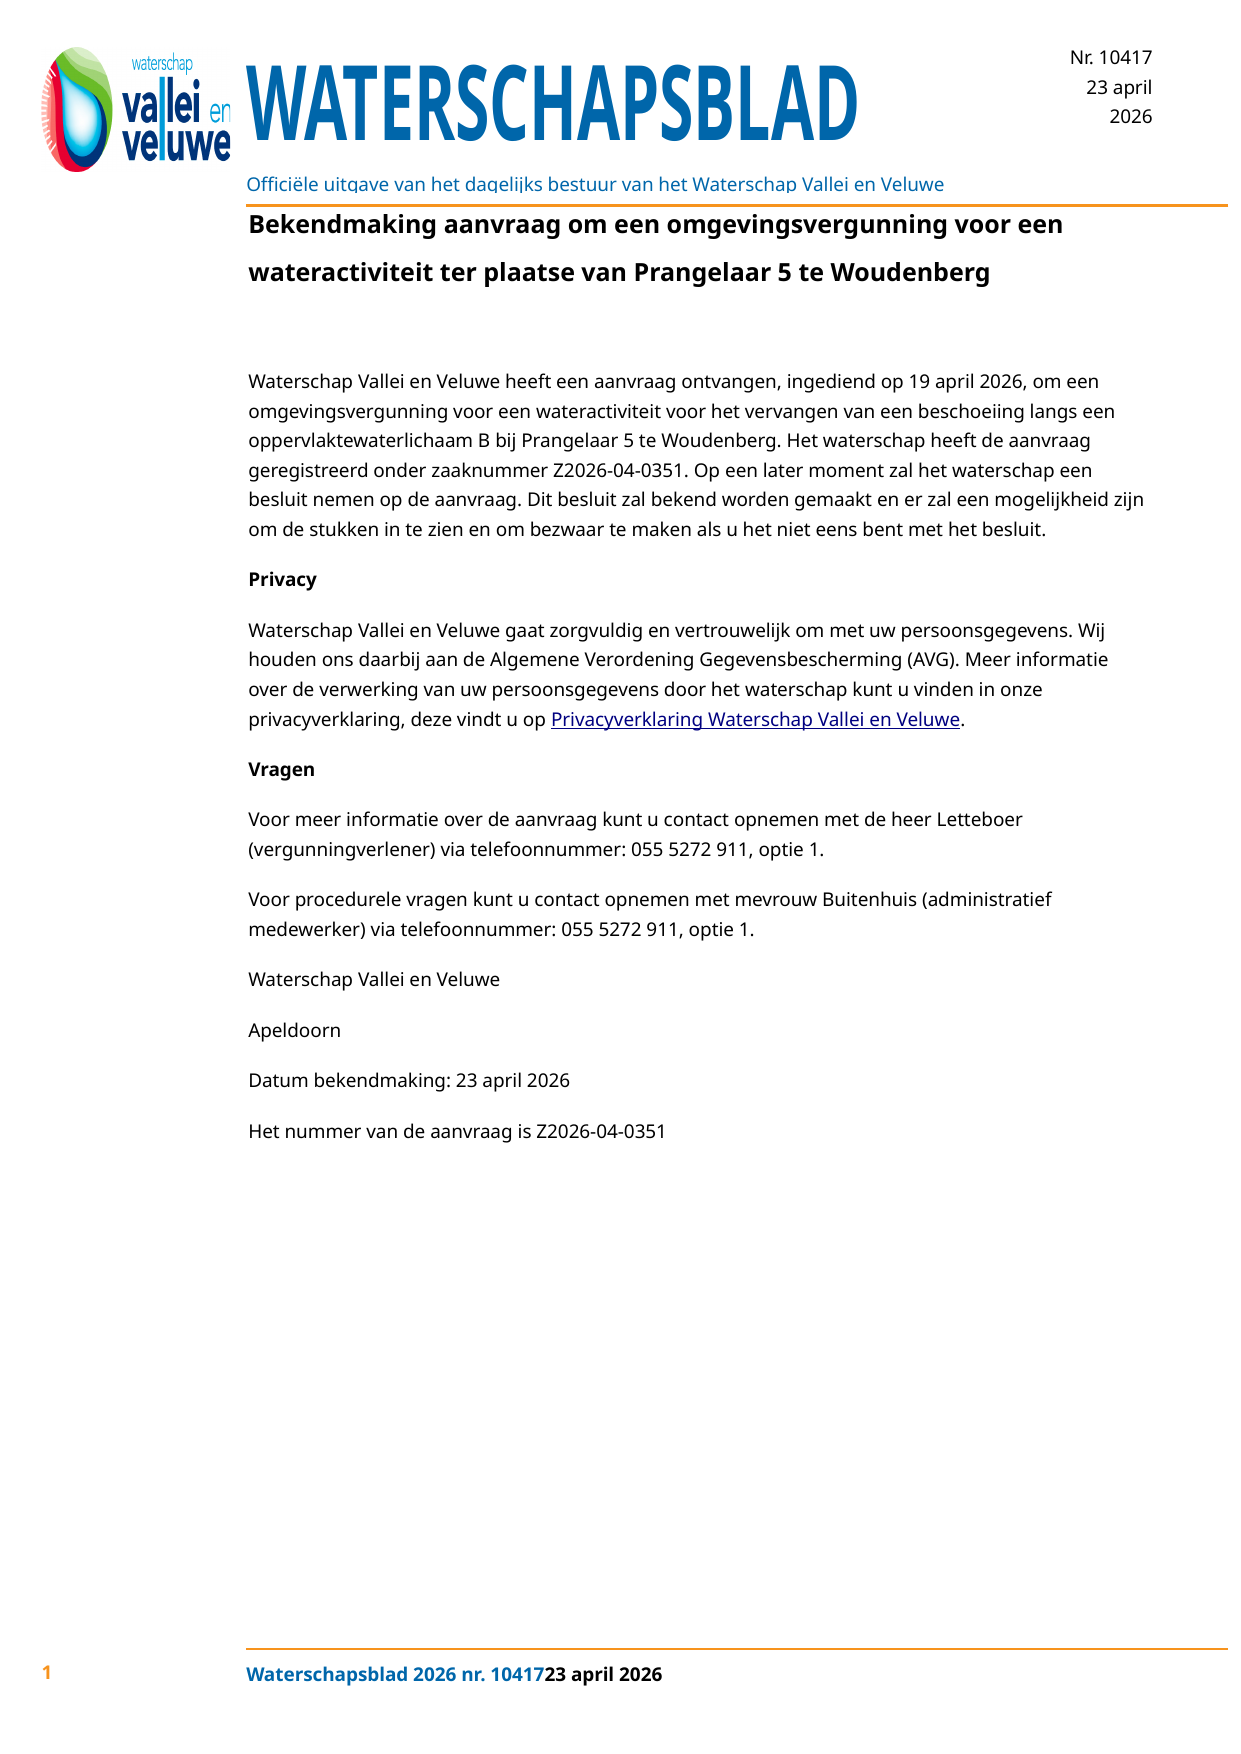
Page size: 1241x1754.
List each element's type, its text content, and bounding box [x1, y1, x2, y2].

text Privacy [248, 567, 1152, 592]
picture [41, 47, 231, 172]
text Voor procedurele vragen kunt u contact opnemen met mevrouw Buitenhuis (administratief medewerker) via telefoonnummer: 055 5272 911, optie 1. [248, 887, 1152, 942]
text Waterschap Vallei en Veluwe [248, 967, 1152, 992]
text Waterschap Vallei en Veluwe gaat zorgvuldig en vertrouwelijk om met uw persoonsgegevens. Wij houden ons daarbij aan de Algemene Verordening Gegevensbescherming (AVG). Meer informatie over de verwerking van uw persoonsgegevens door het waterschap kunt u vinden in onze privacyverklaring, deze vindt u op Privacyverklaring Waterschap Vallei en Veluwe. [248, 617, 1152, 732]
text Datum bekendmaking: 23 april 2026 [248, 1067, 1152, 1093]
text Het nummer van de aanvraag is Z2026-04-0351 [248, 1118, 1152, 1144]
text Voor meer informatie over de aanvraag kunt u contact opnemen met de heer Letteboer (vergunningverlener) via telefoonnummer: 055 5272 911, optie 1. [248, 807, 1152, 862]
text Bekendmaking aanvraag om een omgevingsvergunning voor een wateractiviteit ter plaatse van Prangelaar 5 te Woudenberg [248, 207, 1152, 288]
text Vragen [248, 756, 1152, 782]
text Waterschap Vallei en Veluwe heeft een aanvraag ontvangen, ingediend op 19 april 2026, om een omgevingsvergunning voor een wateractiviteit voor het vervangen van een beschoeiing langs een oppervlaktewaterlichaam B bij Prangelaar 5 te Woudenberg. Het waterschap heeft de aanvraag geregistreerd onder zaaknummer Z2026-04-0351. Op een later moment zal het waterschap een besluit nemen op de aanvraag. Dit besluit zal bekend worden gemaakt en er zal een mogelijkheid zijn om de stukken in te zien en om bezwaar te maken als u het niet eens bent met het besluit. [248, 368, 1152, 542]
text Apeldoorn [248, 1017, 1152, 1043]
